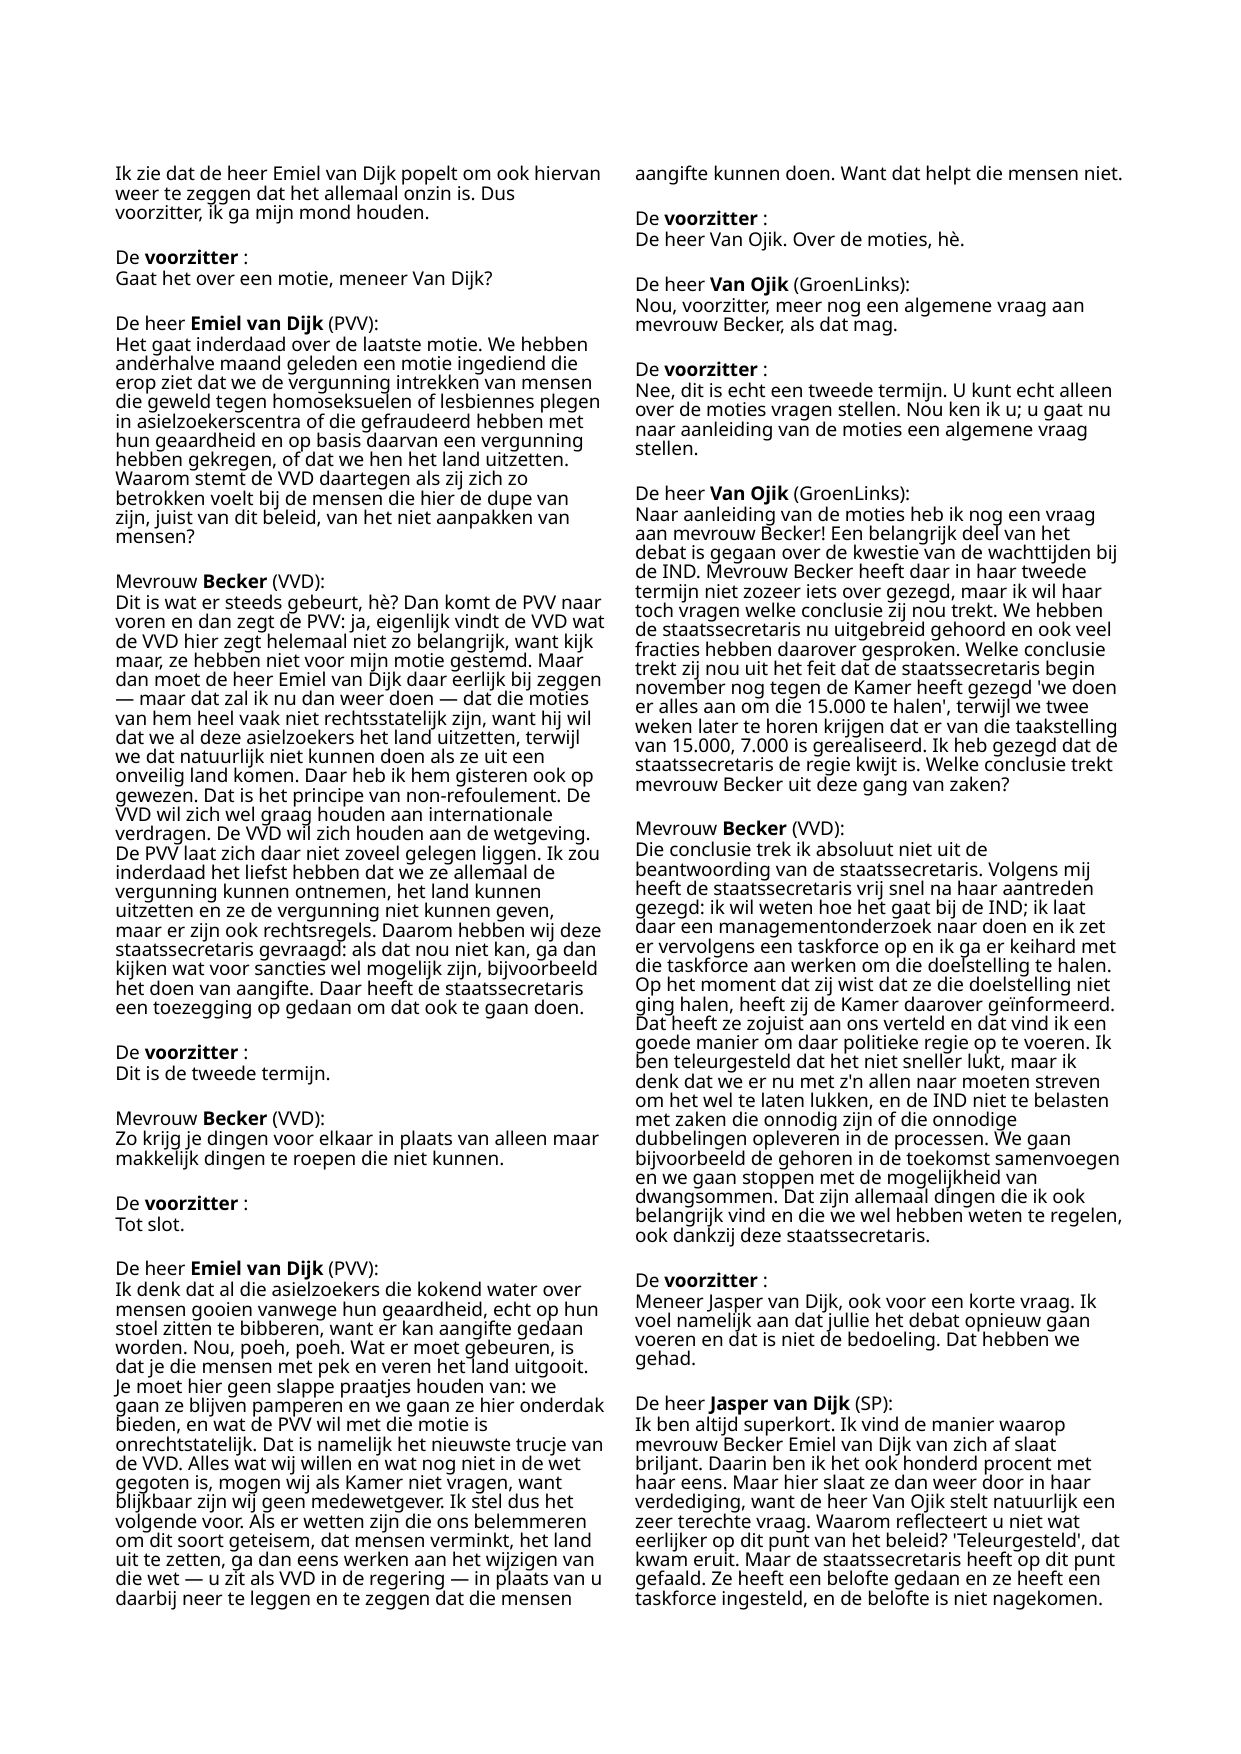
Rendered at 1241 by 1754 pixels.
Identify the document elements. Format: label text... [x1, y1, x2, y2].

text Nee, dit is echt een tweede termijn. U kunt echt alleen over de moties vragen stellen. Nou ken ik u; u gaat nu naar aanleiding van de moties een algemene vraag stellen. [635, 382, 1125, 459]
text Zo krijg je dingen voor elkaar in plaats van alleen maar makkelijk dingen te roepen die niet kunnen. [115, 1130, 605, 1169]
text De voorzitter : [635, 1267, 1125, 1293]
text De voorzitter : [635, 205, 1125, 231]
text De voorzitter : [115, 244, 605, 270]
text Gaat het over een motie, meneer Van Dijk? [115, 270, 605, 289]
text De heer Emiel van Dijk (PVV): [115, 310, 605, 336]
text Meneer Jasper van Dijk, ook voor een korte vraag. Ik voel namelijk aan dat jullie het debat opnieuw gaan voeren en dat is niet de bedoeling. Dat hebben we gehad. [635, 1293, 1125, 1370]
text Nou, voorzitter, meer nog een algemene vraag aan mevrouw Becker, als dat mag. [635, 297, 1125, 336]
text De voorzitter : [115, 1190, 605, 1216]
text Die conclusie trek ik absoluut niet uit de beantwoording van de staatssecretaris. Volgens mij heeft de staatssecretaris vrij snel na haar aantreden gezegd: ik wil weten hoe het gaat bij de IND; ik laat daar een managementonderzoek naar doen en ik zet er vervolgens een taskforce op en ik ga er keihard met die taskforce aan werken om die doelstelling te halen. Op het moment dat zij wist dat ze die doelstelling niet ging halen, heeft zij de Kamer daarover geïnformeerd. Dat heeft ze zojuist aan ons verteld en dat vind ik een goede manier om daar politieke regie op te voeren. Ik ben teleurgesteld dat het niet sneller lukt, maar ik denk dat we er nu met z'n allen naar moeten streven om het wel te laten lukken, en de IND niet te belasten met zaken die onnodig zijn of die onnodige dubbelingen opleveren in de processen. We gaan bijvoorbeeld de gehoren in de toekomst samenvoegen en we gaan stoppen met de mogelijkheid van dwangsommen. Dat zijn allemaal dingen die ik ook belangrijk vind en die we wel hebben weten te regelen, ook dankzij deze staatssecretaris. [635, 841, 1125, 1246]
text De heer Van Ojik (GroenLinks): [635, 480, 1125, 506]
text Dit is wat er steeds gebeurt, hè? Dan komt de PVV naar voren en dan zegt de PVV: ja, eigenlijk vindt de VVD wat de VVD hier zegt helemaal niet zo belangrijk, want kijk maar, ze hebben niet voor mijn motie gestemd. Maar dan moet de heer Emiel van Dijk daar eerlijk bij zeggen — maar dat zal ik nu dan weer doen — dat die moties van hem heel vaak niet rechtsstatelijk zijn, want hij wil dat we al deze asielzoekers het land uitzetten, terwijl we dat natuurlijk niet kunnen doen als ze uit een onveilig land komen. Daar heb ik hem gisteren ook op gewezen. Dat is het principe van non-refoulement. De VVD wil zich wel graag houden aan internationale verdragen. De VVD wil zich houden aan de wetgeving. De PVV laat zich daar niet zoveel gelegen liggen. Ik zou inderdaad het liefst hebben dat we ze allemaal de vergunning kunnen ontnemen, het land kunnen uitzetten en ze de vergunning niet kunnen geven, maar er zijn ook rechtsregels. Daarom hebben wij deze staatssecretaris gevraagd: als dat nou niet kan, ga dan kijken wat voor sancties wel mogelijk zijn, bijvoorbeeld het doen van aangifte. Daar heeft de staatssecretaris een toezegging op gedaan om dat ook te gaan doen. [115, 594, 605, 1018]
text Ik ben altijd superkort. Ik vind de manier waarop mevrouw Becker Emiel van Dijk van zich af slaat briljant. Daarin ben ik het ook honderd procent met haar eens. Maar hier slaat ze dan weer door in haar verdediging, want de heer Van Ojik stelt natuurlijk een zeer terechte vraag. Waarom reflecteert u niet wat eerlijker op dit punt van het beleid? 'Teleurgesteld', dat kwam eruit. Maar de staatssecretaris heeft op dit punt gefaald. Ze heeft een belofte gedaan en ze heeft een taskforce ingesteld, en de belofte is niet nagekomen. [635, 1416, 1125, 1609]
text Tot slot. [115, 1216, 605, 1235]
text Naar aanleiding van de moties heb ik nog een vraag aan mevrouw Becker! Een belangrijk deel van het debat is gegaan over de kwestie van de wachttijden bij de IND. Mevrouw Becker heeft daar in haar tweede termijn niet zozeer iets over gezegd, maar ik wil haar toch vragen welke conclusie zij nou trekt. We hebben de staatssecretaris nu uitgebreid gehoord en ook veel fracties hebben daarover gesproken. Welke conclusie trekt zij nou uit het feit dat de staatssecretaris begin november nog tegen de Kamer heeft gezegd 'we doen er alles aan om die 15.000 te halen', terwijl we twee weken later te horen krijgen dat er van die taakstelling van 15.000, 7.000 is gerealiseerd. Ik heb gezegd dat de staatssecretaris de regie kwijt is. Welke conclusie trekt mevrouw Becker uit deze gang van zaken? [635, 506, 1125, 795]
text Het gaat inderdaad over de laatste motie. We hebben anderhalve maand geleden een motie ingediend die erop ziet dat we de vergunning intrekken van mensen die geweld tegen homoseksuelen of lesbiennes plegen in asielzoekerscentra of die gefraudeerd hebben met hun geaardheid en op basis daarvan een vergunning hebben gekregen, of dat we hen het land uitzetten. Waarom stemt de VVD daartegen als zij zich zo betrokken voelt bij de mensen die hier de dupe van zijn, juist van dit beleid, van het niet aanpakken van mensen? [115, 336, 605, 547]
text Mevrouw Becker (VVD): [115, 568, 605, 594]
text De heer Jasper van Dijk (SP): [635, 1391, 1125, 1416]
text Ik denk dat al die asielzoekers die kokend water over mensen gooien vanwege hun geaardheid, echt op hun stoel zitten te bibberen, want er kan aangifte gedaan worden. Nou, poeh, poeh. Wat er moet gebeuren, is dat je die mensen met pek en veren het land uitgooit. Je moet hier geen slappe praatjes houden van: we gaan ze blijven pamperen en we gaan ze hier onderdak bieden, en wat de PVV wil met die motie is onrechtstatelijk. Dat is namelijk het nieuwste trucje van de VVD. Alles wat wij willen en wat nog niet in de wet gegoten is, mogen wij als Kamer niet vragen, want blijkbaar zijn wij geen medewetgever. Ik stel dus het volgende voor. Als er wetten zijn die ons belemmeren om dit soort geteisem, dat mensen verminkt, het land uit te zetten, ga dan eens werken aan het wijzigen van die wet — u zit als VVD in de regering — in plaats van u daarbij neer te leggen en te zeggen dat die mensen [115, 1281, 605, 1609]
text Ik zie dat de heer Emiel van Dijk popelt om ook hiervan weer te zeggen dat het allemaal onzin is. Dus voorzitter, ik ga mijn mond houden. [115, 165, 605, 223]
text aangifte kunnen doen. Want dat helpt die mensen niet. [635, 165, 1125, 184]
text De voorzitter : [635, 356, 1125, 382]
text De heer Emiel van Dijk (PVV): [115, 1256, 605, 1281]
text Mevrouw Becker (VVD): [115, 1105, 605, 1130]
text De heer Van Ojik. Over de moties, hè. [635, 231, 1125, 250]
text Mevrouw Becker (VVD): [635, 816, 1125, 841]
text Dit is de tweede termijn. [115, 1064, 605, 1084]
text De heer Van Ojik (GroenLinks): [635, 271, 1125, 297]
text De voorzitter : [115, 1039, 605, 1064]
